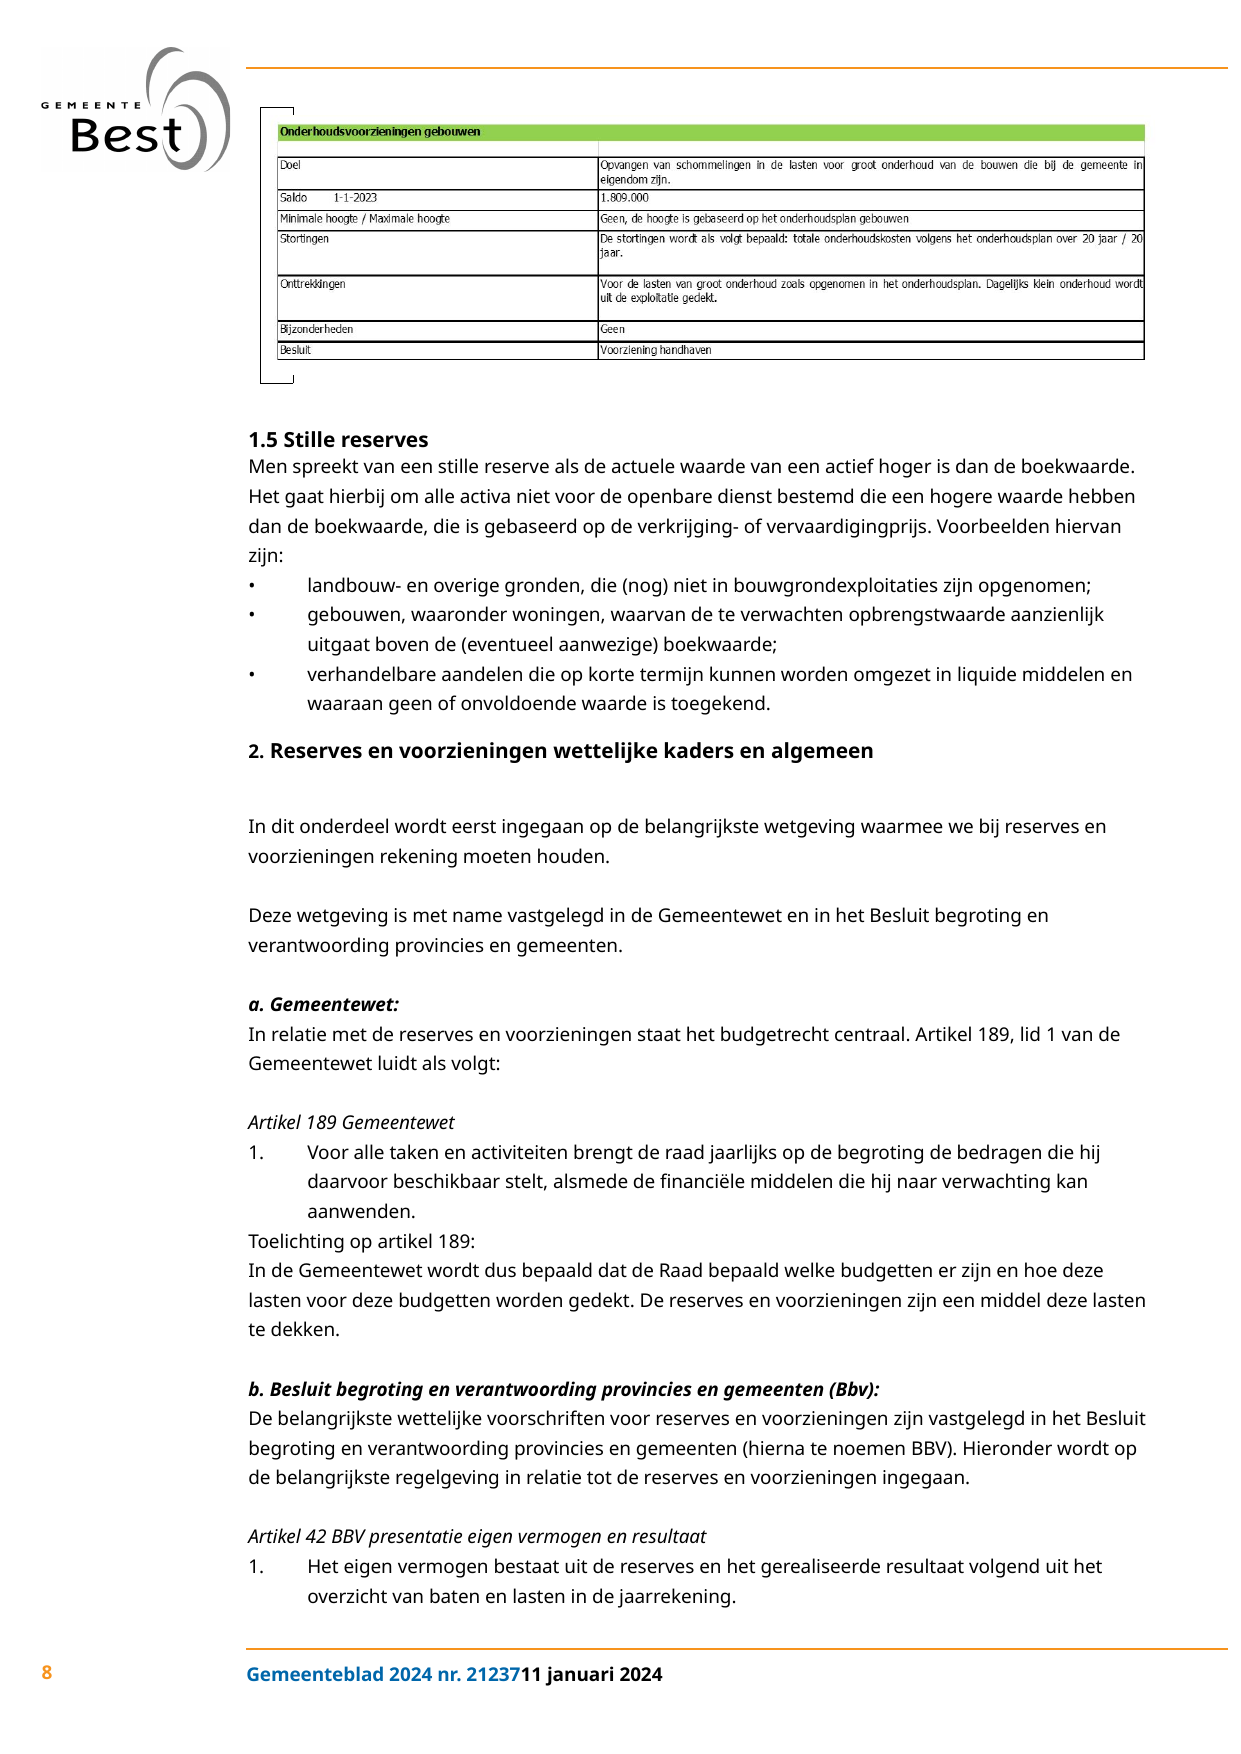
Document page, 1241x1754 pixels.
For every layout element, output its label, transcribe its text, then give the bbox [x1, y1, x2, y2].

text Artikel 189 Gemeentewet [248, 1109, 1152, 1135]
list verhandelbare aandelen die op korte termijn kunnen worden omgezet in liquide middelen en waaraan geen of onvoldoende waarde is toegekend. [248, 661, 1152, 716]
text a. Gemeentewet: [248, 991, 1152, 1017]
text In relatie met de reserves en voorzieningen staat het budgetrecht centraal. Artikel 189, lid 1 van de Gemeentewet luidt als volgt: [248, 1021, 1152, 1076]
list Voor alle taken en activiteiten brengt de raad jaarlijks op de begroting de bedragen die hij daarvoor beschikbaar stelt, alsmede de financiële middelen die hij naar verwachting kan aanwenden. [248, 1139, 1152, 1224]
text b. Besluit begroting en verantwoording provincies en gemeenten (Bbv): [248, 1376, 1152, 1402]
text De belangrijkste wettelijke voorschriften voor reserves en voorzieningen zijn vastgelegd in het Besluit begroting en verantwoording provincies en gemeenten (hierna te noemen BBV). Hieronder wordt op de belangrijkste regelgeving in relatie tot de reserves en voorzieningen ingegaan. [248, 1405, 1152, 1490]
list gebouwen, waaronder woningen, waarvan de te verwachten opbrengstwaarde aanzienlijk uitgaat boven de (eventueel aanwezige) boekwaarde; [248, 602, 1152, 657]
text 2. Reserves en voorzieningen wettelijke kaders en algemeen [248, 736, 1152, 764]
text 1.5 Stille reserves [248, 425, 1152, 454]
picture [268, 115, 1173, 375]
text Artikel 42 BBV presentatie eigen vermogen en resultaat [248, 1524, 1152, 1549]
list Het eigen vermogen bestaat uit de reserves en het gerealiseerde resultaat volgend uit het overzicht van baten en lasten in de jaarrekening. [248, 1553, 1152, 1609]
picture [41, 47, 231, 172]
text Toelichting op artikel 189: [248, 1228, 1152, 1254]
text Men spreekt van een stille reserve als de actuele waarde van een actief hoger is dan de boekwaarde. Het gaat hierbij om alle activa niet voor de openbare dienst bestemd die een hogere waarde hebben dan de boekwaarde, die is gebaseerd op de verkrijging- of vervaardigingprijs. Voorbeelden hiervan zijn: [248, 454, 1152, 568]
text In dit onderdeel wordt eerst ingegaan op de belangrijkste wetgeving waarmee we bij reserves en voorzieningen rekening moeten houden. [248, 814, 1152, 869]
text Deze wetgeving is met name vastgelegd in de Gemeentewet en in het Besluit begroting en verantwoording provincies en gemeenten. [248, 902, 1152, 958]
text In de Gemeentewet wordt dus bepaald dat de Raad bepaald welke budgetten er zijn en hoe deze lasten voor deze budgetten worden gedekt. De reserves en voorzieningen zijn een middel deze lasten te dekken. [248, 1257, 1152, 1342]
list landbouw- en overige gronden, die (nog) niet in bouwgrondexploitaties zijn opgenomen; [248, 572, 1152, 598]
